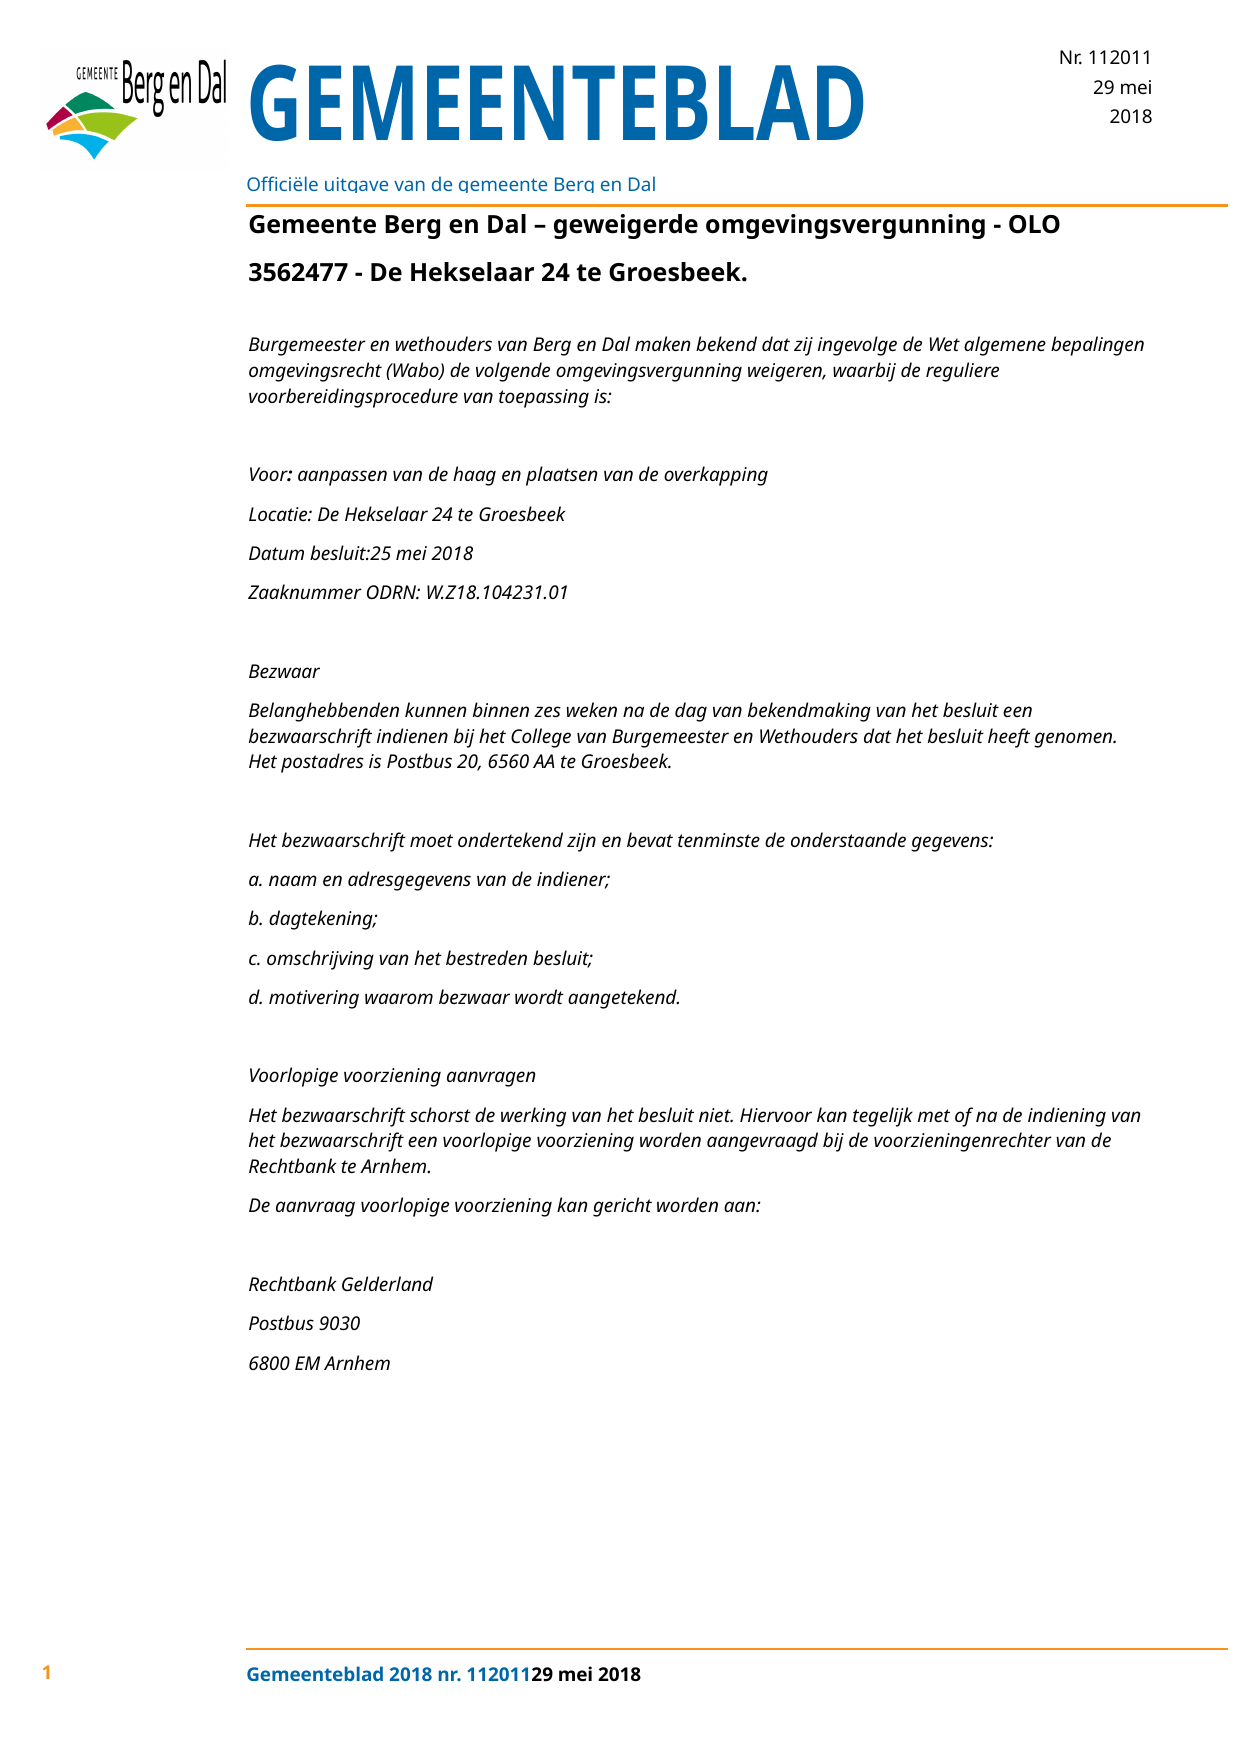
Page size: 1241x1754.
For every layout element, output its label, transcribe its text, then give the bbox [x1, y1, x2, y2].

text De aanvraag voorlopige voorziening kan gericht worden aan: [248, 1193, 1152, 1218]
text Het bezwaarschrift moet ondertekend zijn en bevat tenminste de onderstaande gegevens: [248, 827, 1152, 853]
text Rechtbank Gelderland [248, 1271, 1152, 1297]
text Burgemeester en wethouders van Berg en Dal maken bekend dat zij ingevolge de Wet algemene bepalingen omgevingsrecht (Wabo) de volgende omgevingsvergunning weigeren, waarbij de reguliere voorbereidingsprocedure van toepassing is: [248, 331, 1152, 409]
text Het bezwaarschrift schorst de werking van het besluit niet. Hiervoor kan tegelijk met of na de indiening van het bezwaarschrift een voorlopige voorziening worden aangevraagd bij de voorzieningenrechter van de Rechtbank te Arnhem. [248, 1102, 1152, 1179]
text b. dagtekening; [248, 906, 1152, 931]
text a. naam en adresgegevens van de indiener; [248, 866, 1152, 892]
text Locatie: De Hekselaar 24 te Groesbeek [248, 501, 1152, 526]
text Zaaknummer ODRN: W.Z18.104231.01 [248, 579, 1152, 605]
picture [41, 47, 231, 172]
text Voorlopige voorziening aanvragen [248, 1063, 1152, 1088]
text Belanghebbenden kunnen binnen zes weken na de dag van bekendmaking van het besluit een bezwaarschrift indienen bij het College van Burgemeester en Wethouders dat het besluit heeft genomen. Het postadres is Postbus 20, 6560 AA te Groesbeek. [248, 697, 1152, 774]
text d. motivering waarom bezwaar wordt aangetekend. [248, 984, 1152, 1010]
text Postbus 9030 [248, 1311, 1152, 1336]
text 6800 EM Arnhem [248, 1350, 1152, 1376]
text Bezwaar [248, 658, 1152, 683]
text Gemeente Berg en Dal – geweigerde omgevingsvergunning - OLO 3562477 - De Hekselaar 24 te Groesbeek. [248, 207, 1152, 288]
text c. omschrijving van het bestreden besluit; [248, 945, 1152, 971]
text Voor: aanpassen van de haag en plaatsen van de overkapping [248, 461, 1152, 487]
text Datum besluit:25 mei 2018 [248, 540, 1152, 566]
